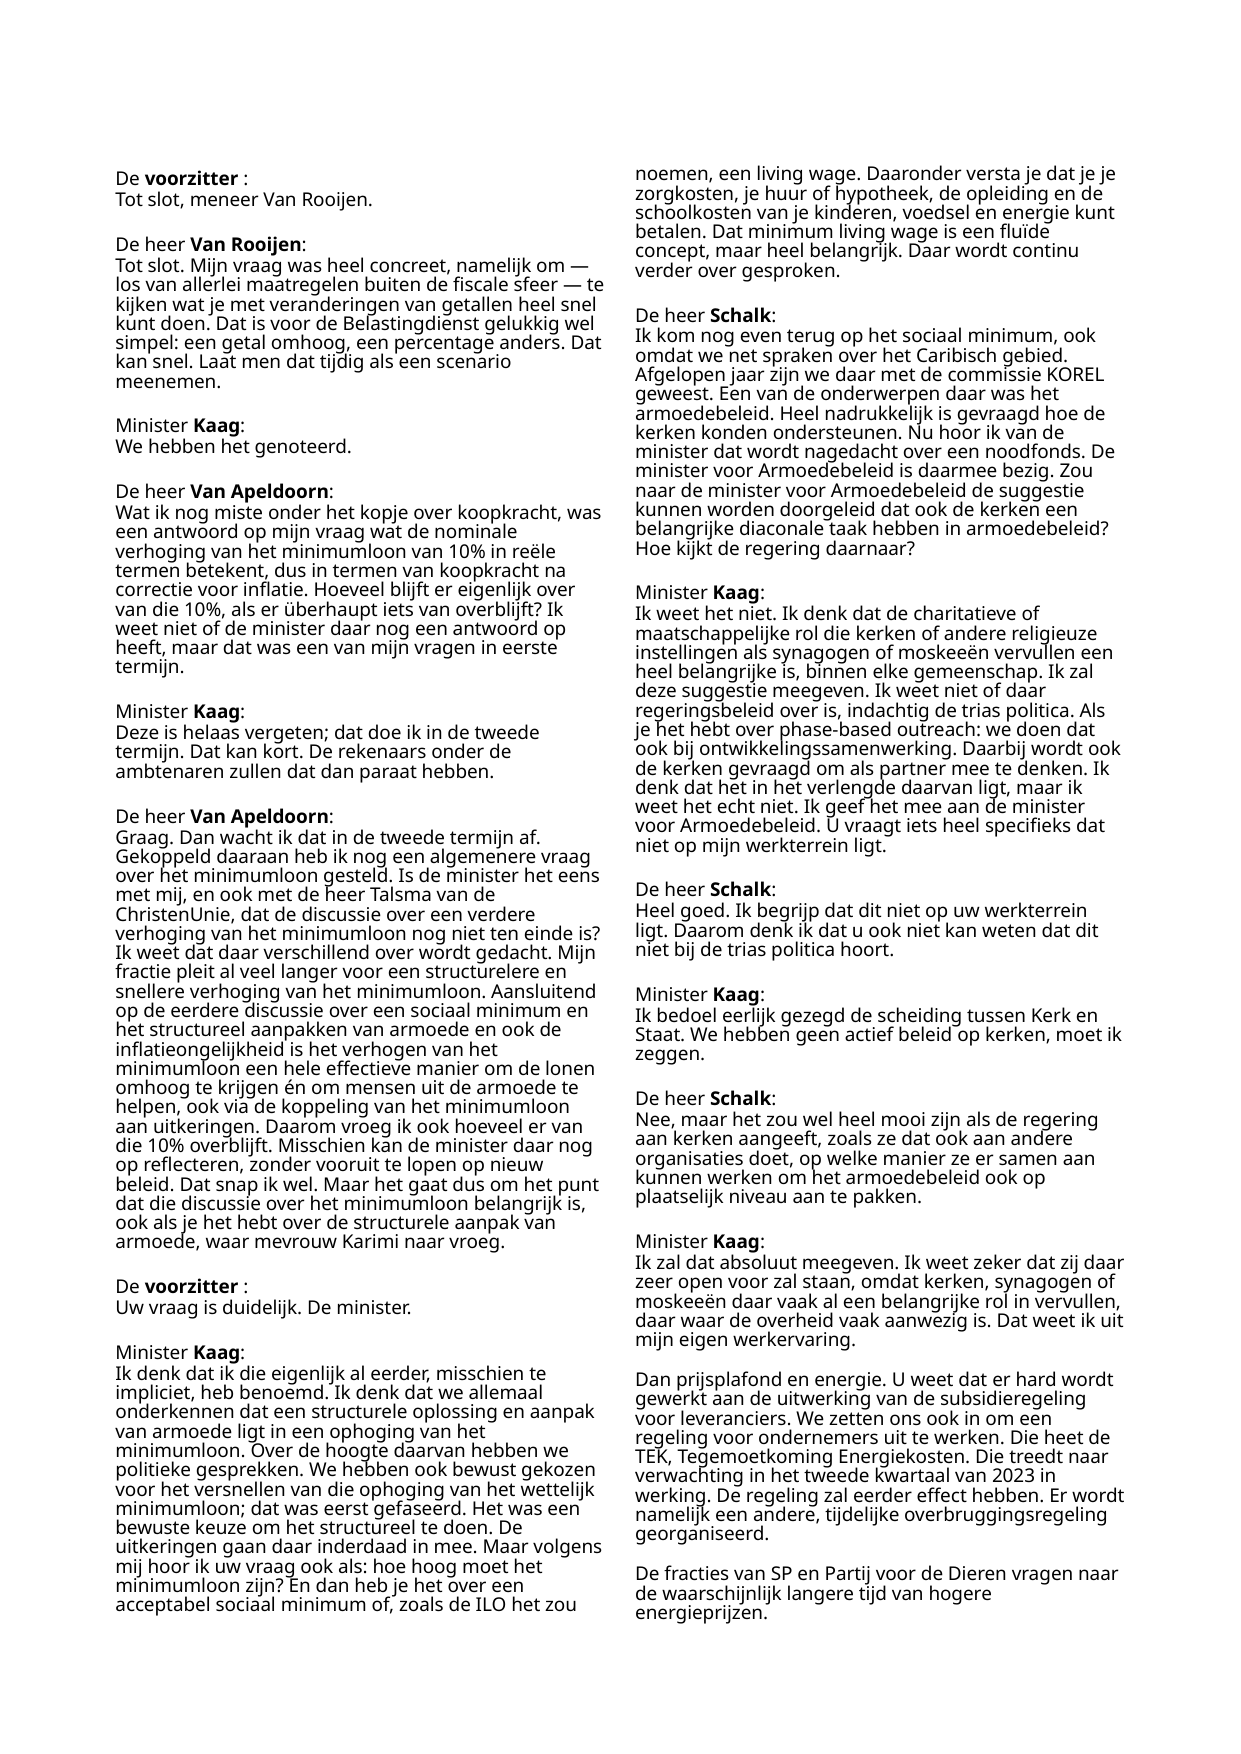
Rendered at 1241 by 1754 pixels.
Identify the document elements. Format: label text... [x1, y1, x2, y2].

text De fracties van SP en Partij voor de Dieren vragen naar de waarschijnlijk langere tijd van hogere energieprijzen. [635, 1565, 1125, 1623]
text De voorzitter : [115, 1273, 605, 1299]
text De heer Van Apeldoorn: [115, 803, 605, 829]
text Minister Kaag: [635, 1228, 1125, 1254]
text Wat ik nog miste onder het kopje over koopkracht, was een antwoord op mijn vraag wat de nominale verhoging van het minimumloon van 10% in reële termen betekent, dus in termen van koopkracht na correctie voor inflatie. Hoeveel blijft er eigenlijk over van die 10%, als er überhaupt iets van overblijft? Ik weet niet of de minister daar nog een antwoord op heeft, maar dat was een van mijn vragen in eerste termijn. [115, 504, 605, 678]
text De heer Van Rooijen: [115, 231, 605, 257]
text Minister Kaag: [115, 698, 605, 724]
text We hebben het genoteerd. [115, 438, 605, 458]
text Minister Kaag: [115, 1339, 605, 1365]
text Tot slot, meneer Van Rooijen. [115, 191, 605, 210]
text Ik weet het niet. Ik denk dat de charitatieve of maatschappelijke rol die kerken of andere religieuze instellingen als synagogen of moskeeën vervullen een heel belangrijke is, binnen elke gemeenschap. Ik zal deze suggestie meegeven. Ik weet niet of daar regeringsbeleid over is, indachtig de trias politica. Als je het hebt over phase-based outreach: we doen dat ook bij ontwikkelingssamenwerking. Daarbij wordt ook de kerken gevraagd om als partner mee te denken. Ik denk dat het in het verlengde daarvan ligt, maar ik weet het echt niet. Ik geef het mee aan de minister voor Armoedebeleid. U vraagt iets heel specifieks dat niet op mijn werkterrein ligt. [635, 605, 1125, 856]
text De heer Schalk: [635, 302, 1125, 327]
text Heel goed. Ik begrijp dat dit niet op uw werkterrein ligt. Daarom denk ik dat u ook niet kan weten dat dit niet bij de trias politica hoort. [635, 902, 1125, 960]
text Ik denk dat ik die eigenlijk al eerder, misschien te impliciet, heb benoemd. Ik denk dat we allemaal onderkennen dat een structurele oplossing en aanpak van armoede ligt in een ophoging van het minimumloon. Over de hoogte daarvan hebben we politieke gesprekken. We hebben ook bewust gekozen voor het versnellen van die ophoging van het wettelijk minimumloon; dat was eerst gefaseerd. Het was een bewuste keuze om het structureel te doen. De uitkeringen gaan daar inderdaad in mee. Maar volgens mij hoor ik uw vraag ook als: hoe hoog moet het minimumloon zijn? En dan heb je het over een acceptabel sociaal minimum of, zoals de ILO het zou [115, 1365, 605, 1616]
text noemen, een living wage. Daaronder versta je dat je je zorgkosten, je huur of hypotheek, de opleiding en de schoolkosten van je kinderen, voedsel en energie kunt betalen. Dat minimum living wage is een fluïde concept, maar heel belangrijk. Daar wordt continu verder over gesproken. [635, 165, 1125, 281]
text Minister Kaag: [115, 413, 605, 438]
text Minister Kaag: [635, 579, 1125, 605]
text Graag. Dan wacht ik dat in de tweede termijn af. Gekoppeld daaraan heb ik nog een algemenere vraag over het minimumloon gesteld. Is de minister het eens met mij, en ook met de heer Talsma van de ChristenUnie, dat de discussie over een verdere verhoging van het minimumloon nog niet ten einde is? Ik weet dat daar verschillend over wordt gedacht. Mijn fractie pleit al veel langer voor een structurelere en snellere verhoging van het minimumloon. Aansluitend op de eerdere discussie over een sociaal minimum en het structureel aanpakken van armoede en ook de inflatieongelijkheid is het verhogen van het minimumloon een hele effectieve manier om de lonen omhoog te krijgen én om mensen uit de armoede te helpen, ook via de koppeling van het minimumloon aan uitkeringen. Daarom vroeg ik ook hoeveel er van die 10% overblijft. Misschien kan de minister daar nog op reflecteren, zonder vooruit te lopen op nieuw beleid. Dat snap ik wel. Maar het gaat dus om het punt dat die discussie over het minimumloon belangrijk is, ook als je het hebt over de structurele aanpak van armoede, waar mevrouw Karimi naar vroeg. [115, 829, 605, 1253]
text Uw vraag is duidelijk. De minister. [115, 1299, 605, 1318]
text Tot slot. Mijn vraag was heel concreet, namelijk om — los van allerlei maatregelen buiten de fiscale sfeer — te kijken wat je met veranderingen van getallen heel snel kunt doen. Dat is voor de Belastingdienst gelukkig wel simpel: een getal omhoog, een percentage anders. Dat kan snel. Laat men dat tijdig als een scenario meenemen. [115, 257, 605, 392]
text Ik kom nog even terug op het sociaal minimum, ook omdat we net spraken over het Caribisch gebied. Afgelopen jaar zijn we daar met de commissie KOREL geweest. Een van de onderwerpen daar was het armoedebeleid. Heel nadrukkelijk is gevraagd hoe de kerken konden ondersteunen. Nu hoor ik van de minister dat wordt nagedacht over een noodfonds. De minister voor Armoedebeleid is daarmee bezig. Zou naar de minister voor Armoedebeleid de suggestie kunnen worden doorgeleid dat ook de kerken een belangrijke diaconale taak hebben in armoedebeleid? Hoe kijkt de regering daarnaar? [635, 327, 1125, 559]
text Minister Kaag: [635, 981, 1125, 1007]
text De heer Van Apeldoorn: [115, 478, 605, 504]
text De heer Schalk: [635, 877, 1125, 902]
text Nee, maar het zou wel heel mooi zijn als de regering aan kerken aangeeft, zoals ze dat ook aan andere organisaties doet, op welke manier ze er samen aan kunnen werken om het armoedebeleid ook op plaatselijk niveau aan te pakken. [635, 1111, 1125, 1207]
text Dan prijsplafond en energie. U weet dat er hard wordt gewerkt aan de uitwerking van de subsidieregeling voor leveranciers. We zetten ons ook in om een regeling voor ondernemers uit te werken. Die heet de TEK, Tegemoetkoming Energiekosten. Die treedt naar verwachting in het tweede kwartaal van 2023 in werking. De regeling zal eerder effect hebben. Er wordt namelijk een andere, tijdelijke overbruggingsregeling georganiseerd. [635, 1371, 1125, 1544]
text Deze is helaas vergeten; dat doe ik in de tweede termijn. Dat kan kort. De rekenaars onder de ambtenaren zullen dat dan paraat hebben. [115, 724, 605, 782]
text De voorzitter : [115, 165, 605, 191]
text De heer Schalk: [635, 1085, 1125, 1111]
text Ik zal dat absoluut meegeven. Ik weet zeker dat zij daar zeer open voor zal staan, omdat kerken, synagogen of moskeeën daar vaak al een belangrijke rol in vervullen, daar waar de overheid vaak aanwezig is. Dat weet ik uit mijn eigen werkervaring. [635, 1254, 1125, 1350]
text Ik bedoel eerlijk gezegd de scheiding tussen Kerk en Staat. We hebben geen actief beleid op kerken, moet ik zeggen. [635, 1007, 1125, 1064]
